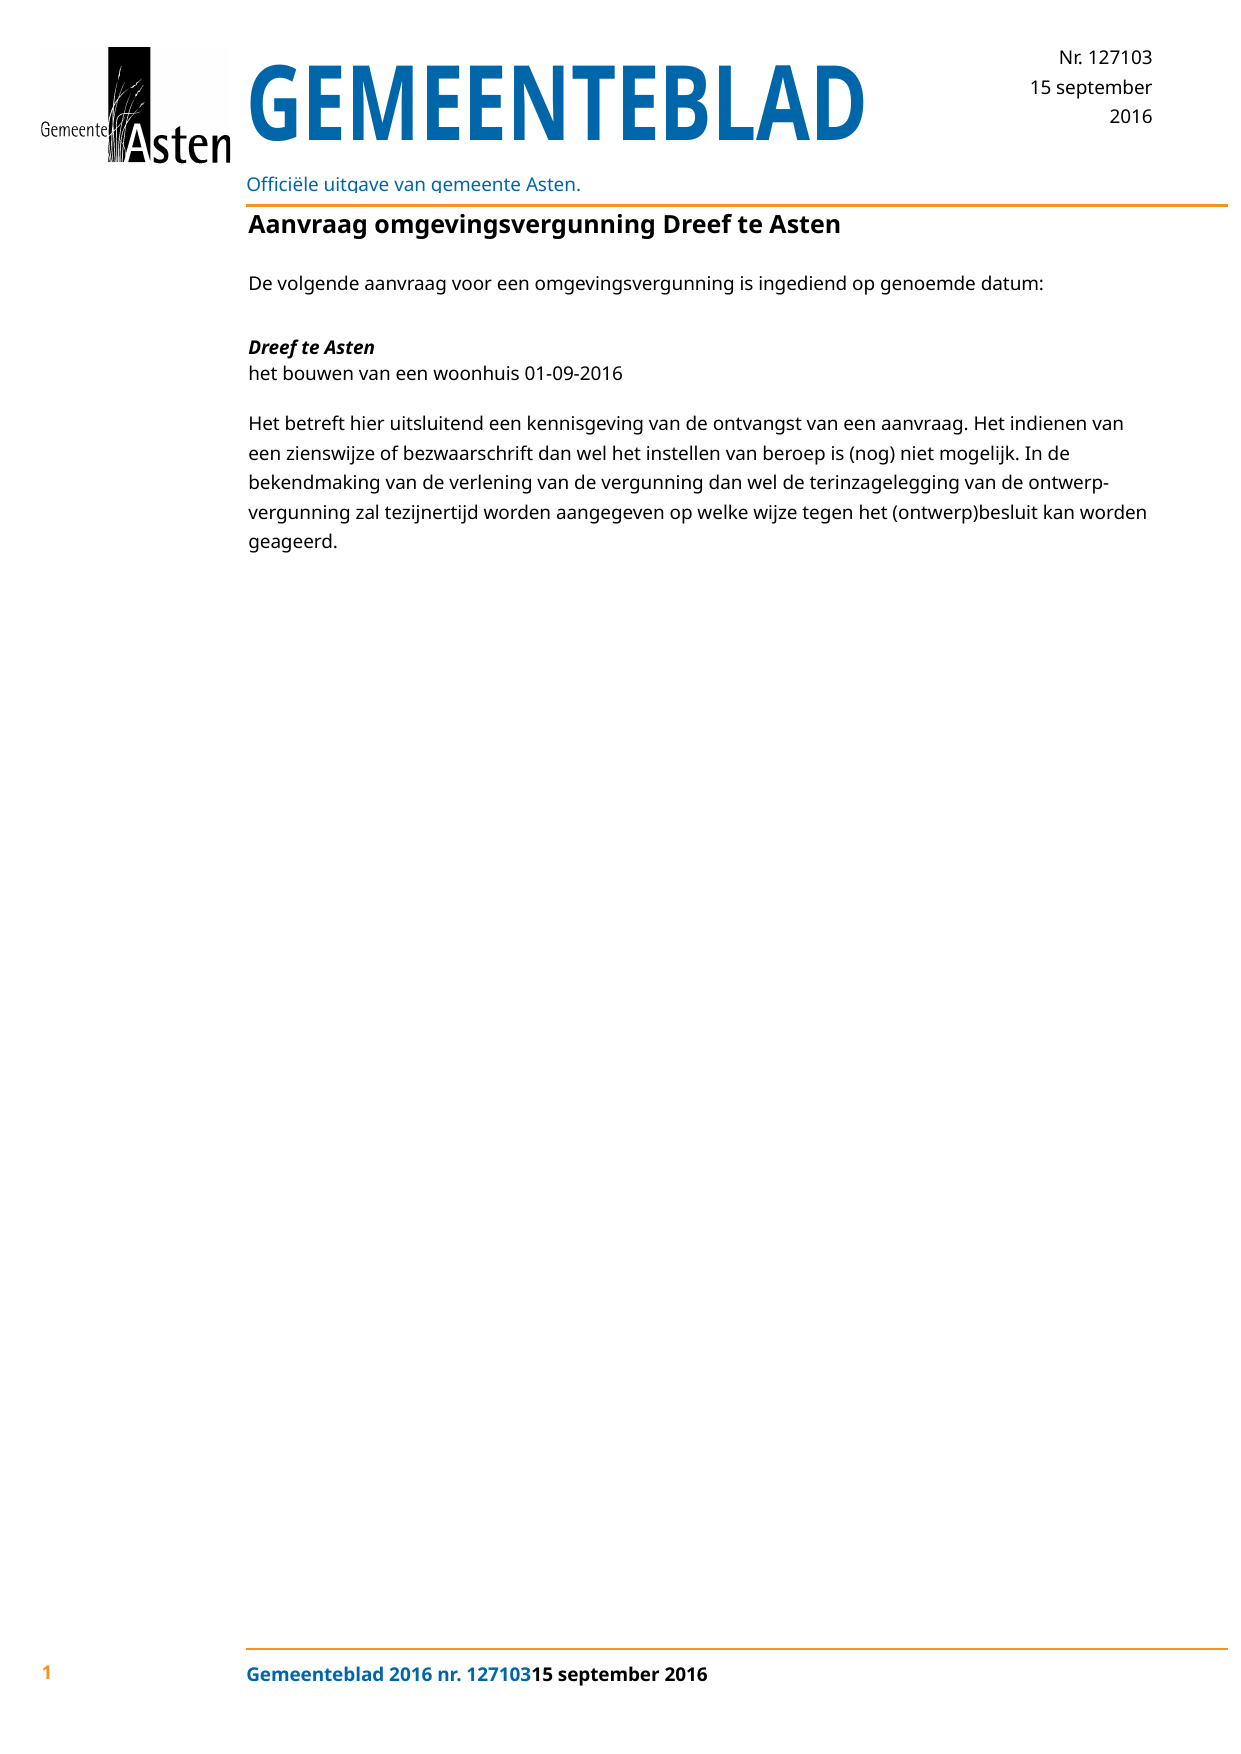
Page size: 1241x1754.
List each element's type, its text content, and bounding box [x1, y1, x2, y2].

text Het betreft hier uitsluitend een kennisgeving van de ontvangst van een aanvraag. Het indienen van een zienswijze of bezwaarschrift dan wel het instellen van beroep is (nog) niet mogelijk. In de bekendmaking van de verlening van de vergunning dan wel de terinzagelegging van de ontwerp-vergunning zal tezijnertijd worden aangegeven op welke wijze tegen het (ontwerp)besluit kan worden geageerd. [248, 410, 1152, 554]
text Dreef te Asten [248, 334, 1152, 360]
text De volgende aanvraag voor een omgevingsvergunning is ingediend op genoemde datum: [248, 270, 1152, 296]
picture [41, 47, 231, 172]
text het bouwen van een woonhuis 01-09-2016 [248, 360, 1152, 386]
text Aanvraag omgevingsvergunning Dreef te Asten [248, 207, 1152, 241]
